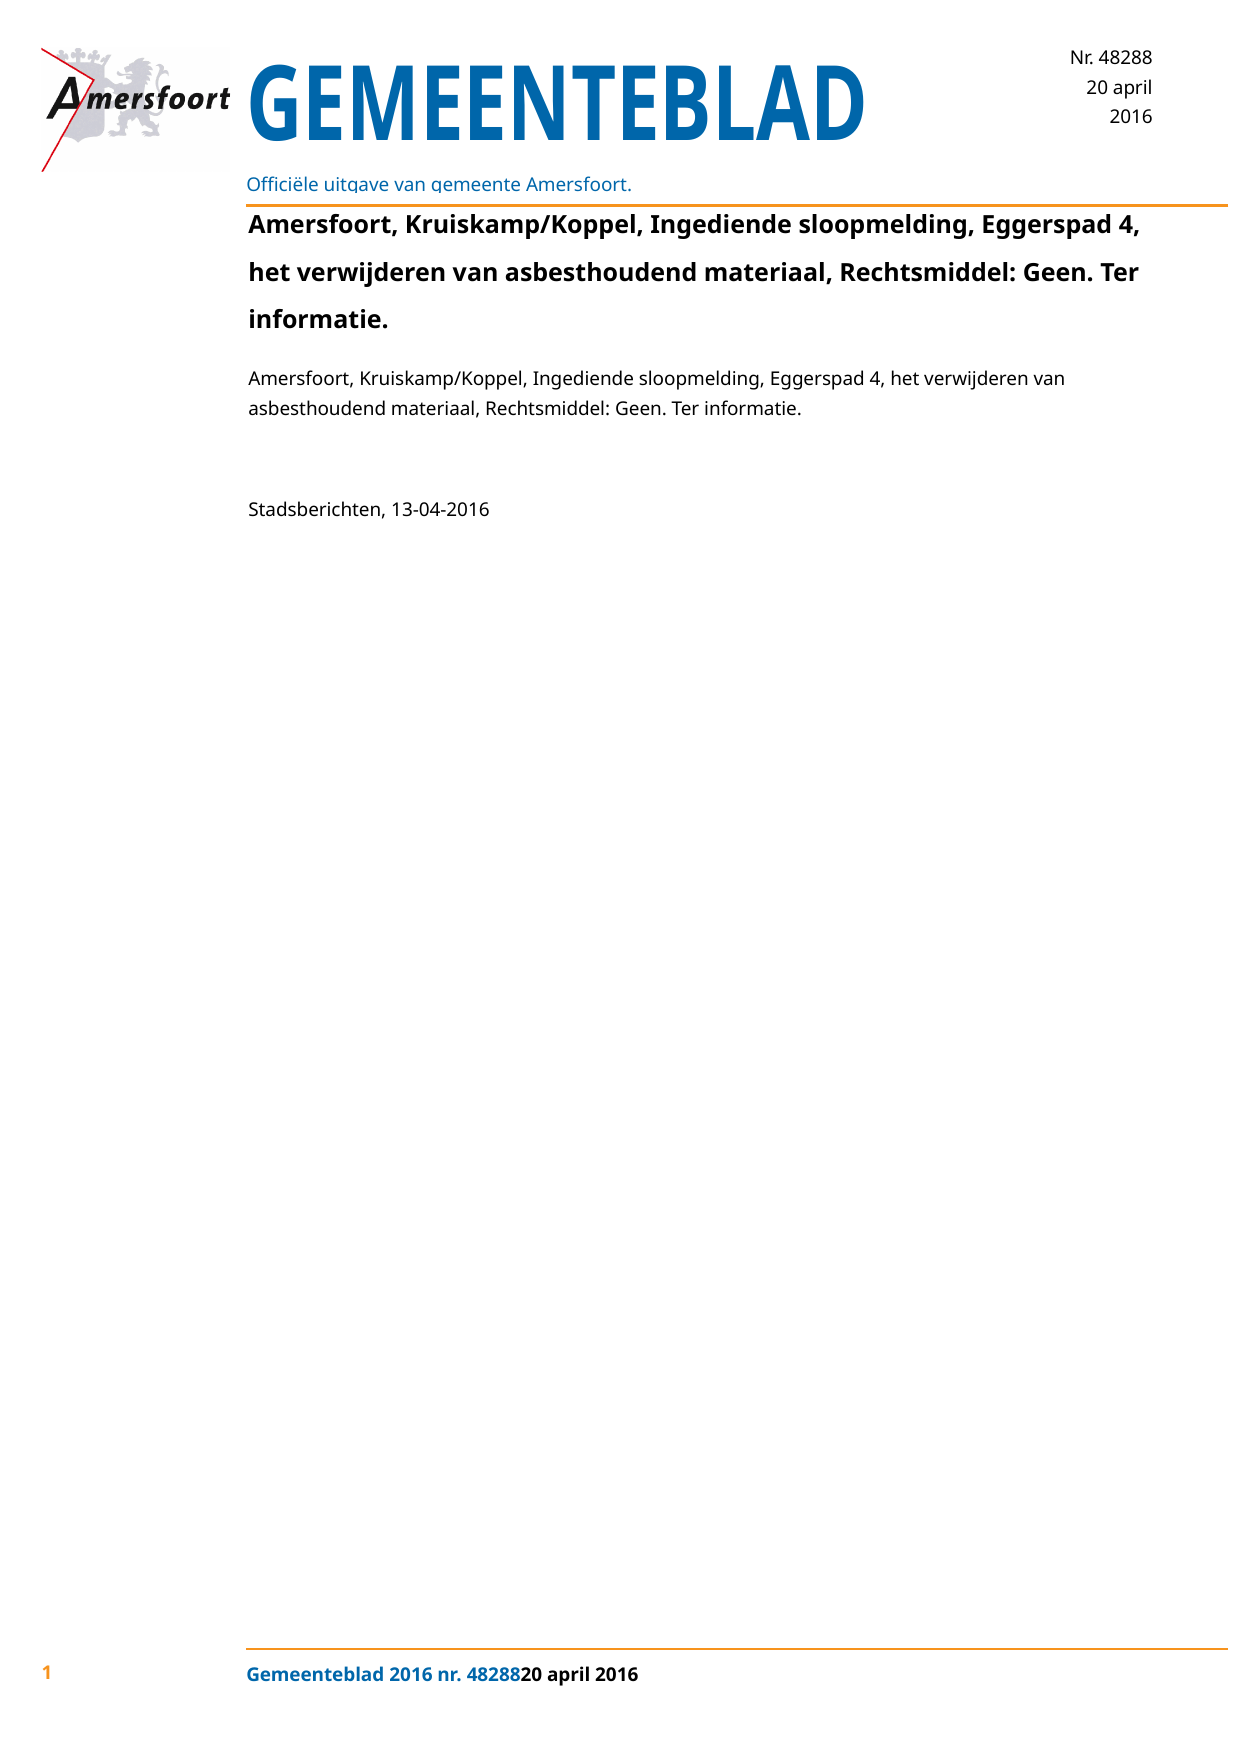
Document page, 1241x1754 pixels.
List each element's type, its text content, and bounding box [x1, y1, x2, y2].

picture [41, 47, 231, 172]
text Stadsberichten, 13-04-2016 [248, 496, 1152, 522]
text Amersfoort, Kruiskamp/Koppel, Ingediende sloopmelding, Eggerspad 4, het verwijderen van asbesthoudend materiaal, Rechtsmiddel: Geen. Ter informatie. [248, 366, 1152, 421]
text Amersfoort, Kruiskamp/Koppel, Ingediende sloopmelding, Eggerspad 4, het verwijderen van asbesthoudend materiaal, Rechtsmiddel: Geen. Ter informatie. [248, 207, 1152, 336]
